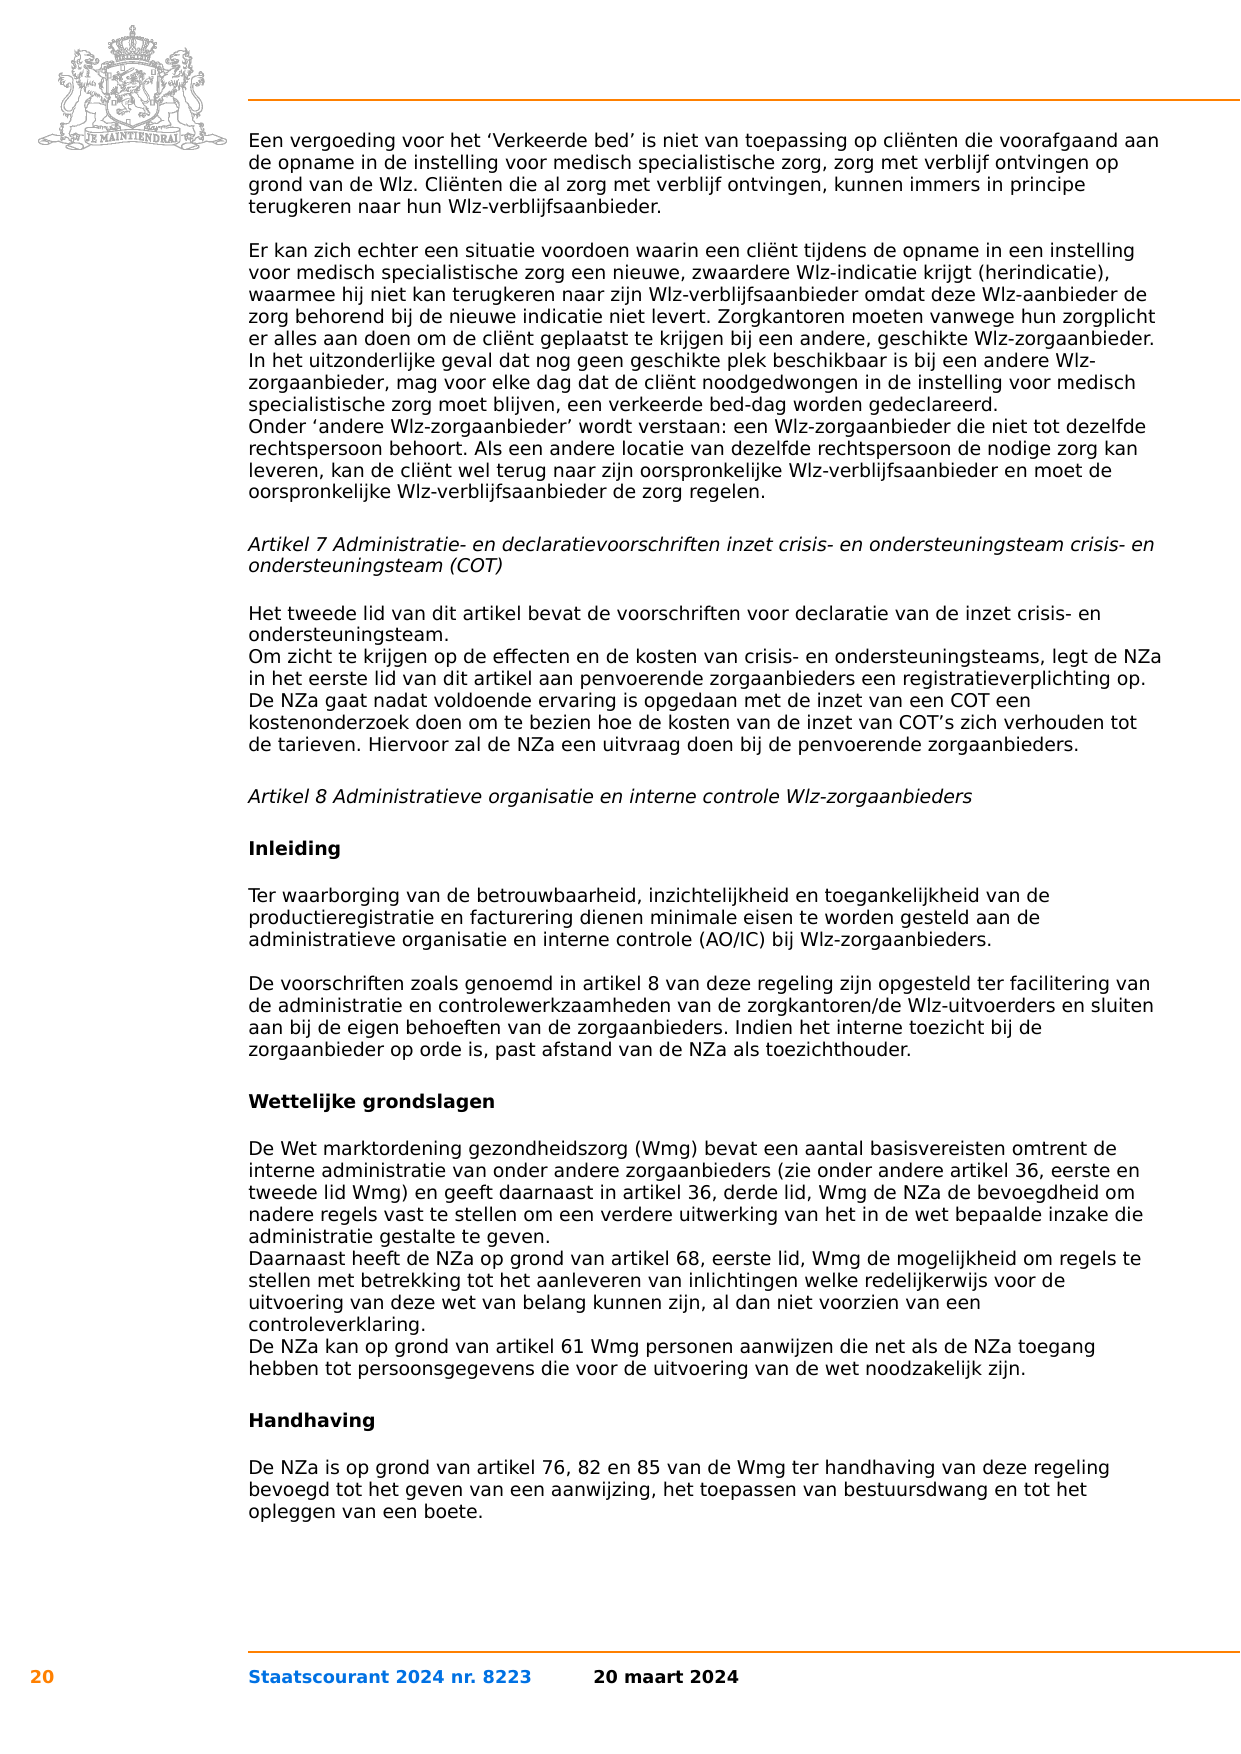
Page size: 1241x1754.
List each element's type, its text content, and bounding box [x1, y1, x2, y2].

text Er kan zich echter een situatie voordoen waarin een cliënt tijdens de opname in een instelling voor medisch specialistische zorg een nieuwe, zwaardere Wlz-indicatie krijgt (herindicatie), waarmee hij niet kan terugkeren naar zijn Wlz-verblijfsaanbieder omdat deze Wlz-aanbieder de zorg behorend bij de nieuwe indicatie niet levert. Zorgkantoren moeten vanwege hun zorgplicht er alles aan doen om de cliënt geplaatst te krijgen bij een andere, geschikte Wlz-zorgaanbieder. In het uitzonderlijke geval dat nog geen geschikte plek beschikbaar is bij een andere Wlz-zorgaanbieder, mag voor elke dag dat de cliënt noodgedwongen in de instelling voor medisch specialistische zorg moet blijven, een verkeerde bed-dag worden gedeclareerd. [248, 240, 1163, 416]
text Daarnaast heeft de NZa op grond van artikel 68, eerste lid, Wmg de mogelijkheid om regels te stellen met betrekking tot het aanleveren van inlichtingen welke redelijkerwijs voor de uitvoering van deze wet van belang kunnen zijn, al dan niet voorzien van een controleverklaring. [248, 1248, 1163, 1336]
text Een vergoeding voor het ‘Verkeerde bed’ is niet van toepassing op cliënten die voorafgaand aan de opname in de instelling voor medisch specialistische zorg, zorg met verblijf ontvingen op grond van de Wlz. Cliënten die al zorg met verblijf ontvingen, kunnen immers in principe terugkeren naar hun Wlz-verblijfsaanbieder. [248, 130, 1163, 218]
subtitle Inleiding [248, 838, 1163, 860]
subtitle Artikel 8 Administratieve organisatie en interne controle Wlz-zorgaanbieders [248, 786, 1163, 808]
text De NZa kan op grond van artikel 61 Wmg personen aanwijzen die net als de NZa toegang hebben tot persoonsgegevens die voor de uitvoering van de wet noodzakelijk zijn. [248, 1336, 1163, 1380]
text De NZa is op grond van artikel 76, 82 en 85 van de Wmg ter handhaving van deze regeling bevoegd tot het geven van een aanwijzing, het toepassen van bestuursdwang en tot het opleggen van een boete. [248, 1457, 1163, 1523]
text De voorschriften zoals genoemd in artikel 8 van deze regeling zijn opgesteld ter facilitering van de administratie en controlewerkzaamheden van de zorgkantoren/de Wlz-uitvoerders en sluiten aan bij de eigen behoeften van de zorgaanbieders. Indien het interne toezicht bij de zorgaanbieder op orde is, past afstand van de NZa als toezichthouder. [248, 973, 1163, 1061]
text Om zicht te krijgen op de effecten en de kosten van crisis- en ondersteuningsteams, legt de NZa in het eerste lid van dit artikel aan penvoerende zorgaanbieders een registratieverplichting op. De NZa gaat nadat voldoende ervaring is opgedaan met de inzet van een COT een kostenonderzoek doen om te bezien hoe de kosten van de inzet van COT’s zich verhouden tot de tarieven. Hiervoor zal de NZa een uitvraag doen bij de penvoerende zorgaanbieders. [248, 646, 1163, 756]
subtitle Artikel 7 Administratie- en declaratievoorschriften inzet crisis- en ondersteuningsteam crisis- en ondersteuningsteam (COT) [248, 533, 1163, 577]
subtitle Handhaving [248, 1410, 1163, 1432]
picture [38, 25, 227, 150]
subtitle Wettelijke grondslagen [248, 1091, 1163, 1113]
text Onder ‘andere Wlz-zorgaanbieder’ wordt verstaan: een Wlz-zorgaanbieder die niet tot dezelfde rechtspersoon behoort. Als een andere locatie van dezelfde rechtspersoon de nodige zorg kan leveren, kan de cliënt wel terug naar zijn oorspronkelijke Wlz-verblijfsaanbieder en moet de oorspronkelijke Wlz-verblijfsaanbieder de zorg regelen. [248, 416, 1163, 503]
text Ter waarborging van de betrouwbaarheid, inzichtelijkheid en toegankelijkheid van de productieregistratie en facturering dienen minimale eisen te worden gesteld aan de administratieve organisatie en interne controle (AO/IC) bij Wlz-zorgaanbieders. [248, 885, 1163, 951]
text Het tweede lid van dit artikel bevat de voorschriften voor declaratie van de inzet crisis- en ondersteuningsteam. [248, 602, 1163, 646]
text De Wet marktordening gezondheidszorg (Wmg) bevat een aantal basisvereisten omtrent de interne administratie van onder andere zorgaanbieders (zie onder andere artikel 36, eerste en tweede lid Wmg) en geeft daarnaast in artikel 36, derde lid, Wmg de NZa de bevoegdheid om nadere regels vast te stellen om een verdere uitwerking van het in de wet bepaalde inzake die administratie gestalte te geven. [248, 1138, 1163, 1248]
